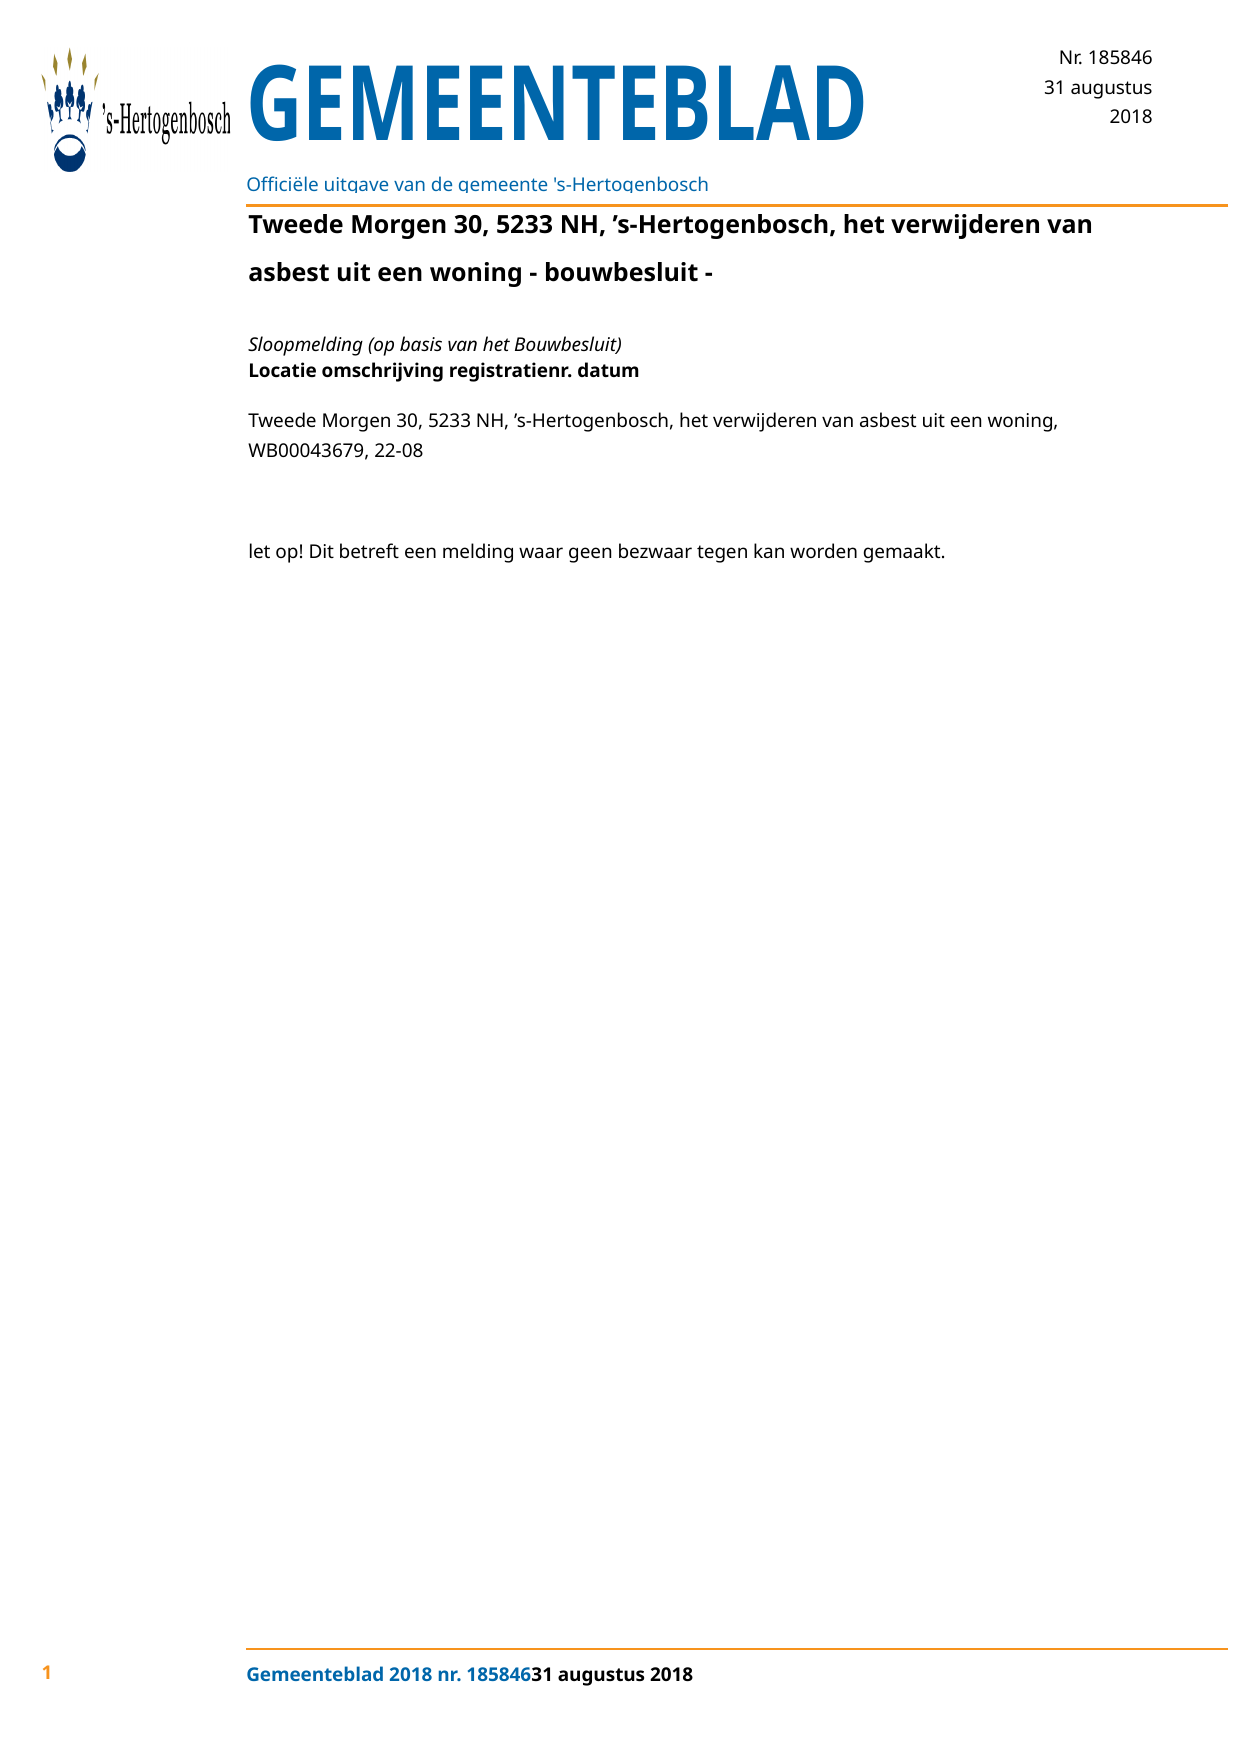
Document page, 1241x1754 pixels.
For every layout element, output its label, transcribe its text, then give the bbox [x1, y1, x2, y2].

text Sloopmelding (op basis van het Bouwbesluit) [248, 331, 1152, 357]
text Locatie omschrijving registratienr. datum [248, 357, 1152, 383]
text Tweede Morgen 30, 5233 NH, ’s-Hertogenbosch, het verwijderen van asbest uit een woning - bouwbesluit - [248, 207, 1152, 288]
text Tweede Morgen 30, 5233 NH, ’s-Hertogenbosch, het verwijderen van asbest uit een woning, WB00043679, 22-08 [248, 408, 1152, 463]
text let op! Dit betreft een melding waar geen bezwaar tegen kan worden gemaakt. [248, 538, 1152, 564]
picture [41, 47, 231, 172]
